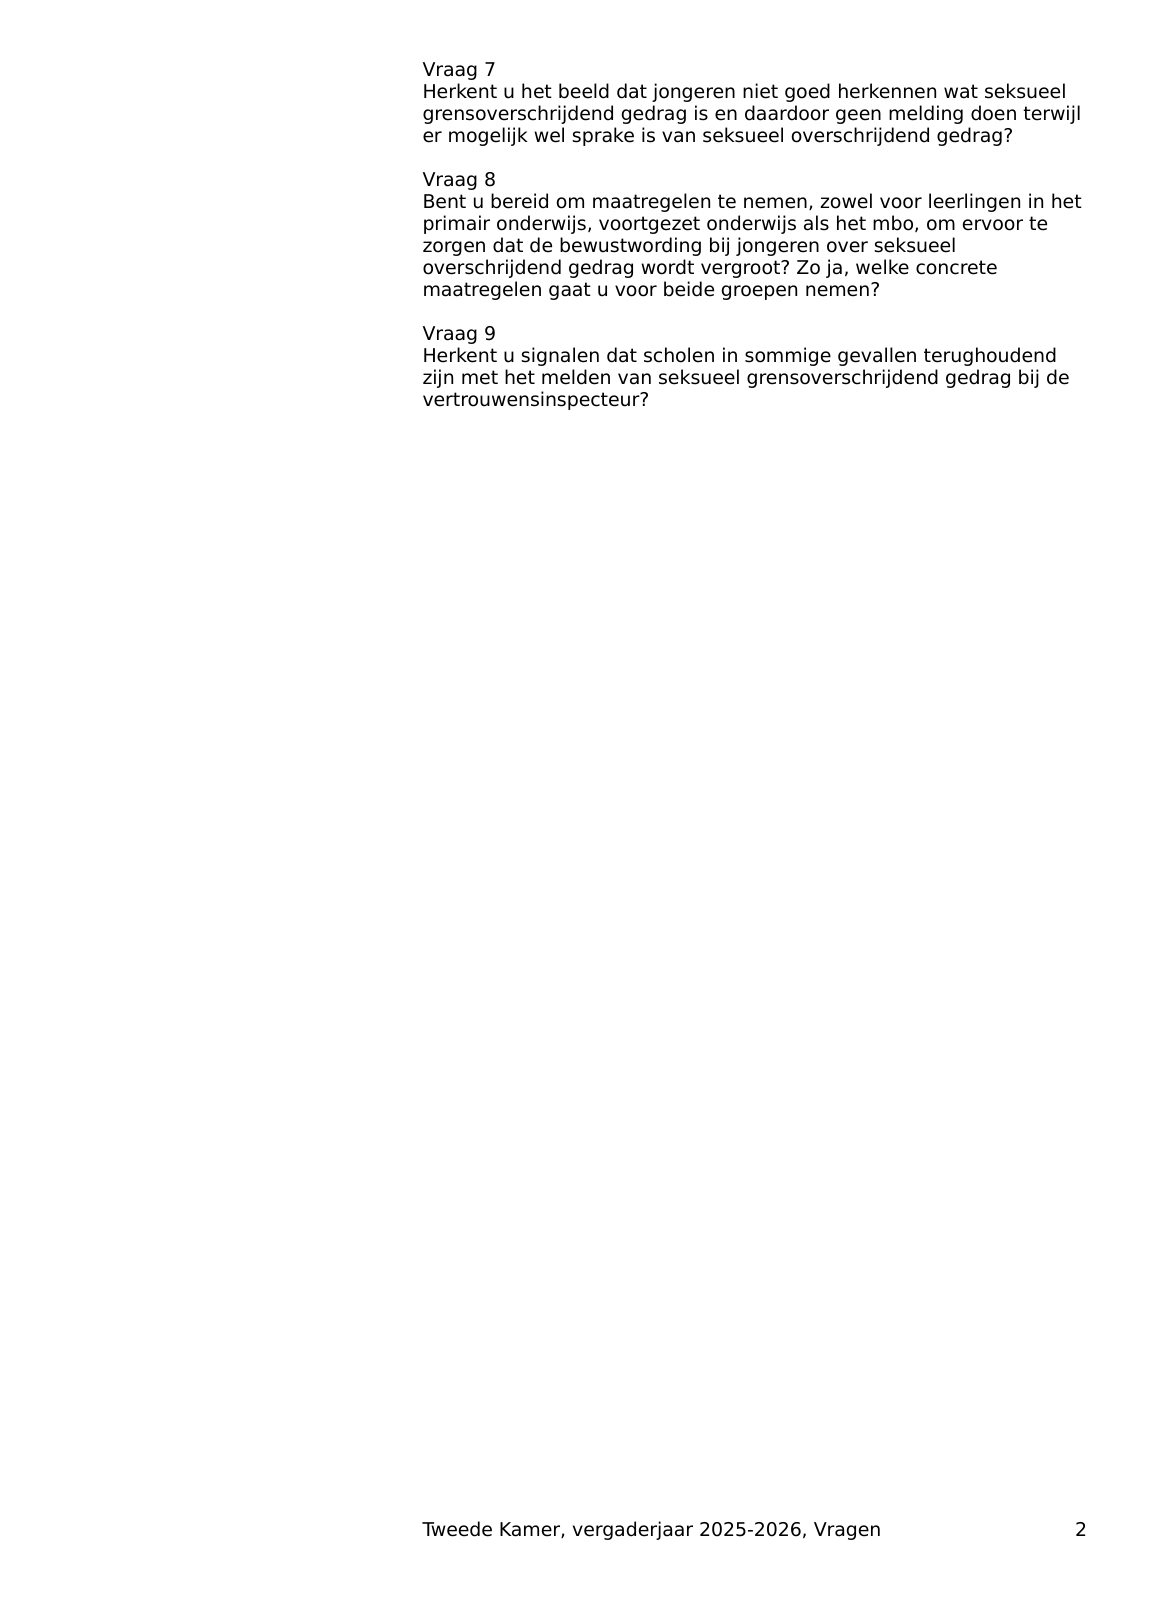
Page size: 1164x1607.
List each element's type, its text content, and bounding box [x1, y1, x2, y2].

text Herkent u signalen dat scholen in sommige gevallen terughoudend zijn met het melden van seksueel grensoverschrijdend gedrag bij de vertrouwensinspecteur? [422, 345, 1087, 411]
text Vraag 7 [422, 59, 1087, 81]
text Vraag 9 [422, 323, 1087, 345]
text Herkent u het beeld dat jongeren niet goed herkennen wat seksueel grensoverschrijdend gedrag is en daardoor geen melding doen terwijl er mogelijk wel sprake is van seksueel overschrijdend gedrag? [422, 81, 1087, 147]
text Bent u bereid om maatregelen te nemen, zowel voor leerlingen in het primair onderwijs, voortgezet onderwijs als het mbo, om ervoor te zorgen dat de bewustwording bij jongeren over seksueel overschrijdend gedrag wordt vergroot? Zo ja, welke concrete maatregelen gaat u voor beide groepen nemen? [422, 191, 1087, 301]
text Vraag 8 [422, 169, 1087, 191]
